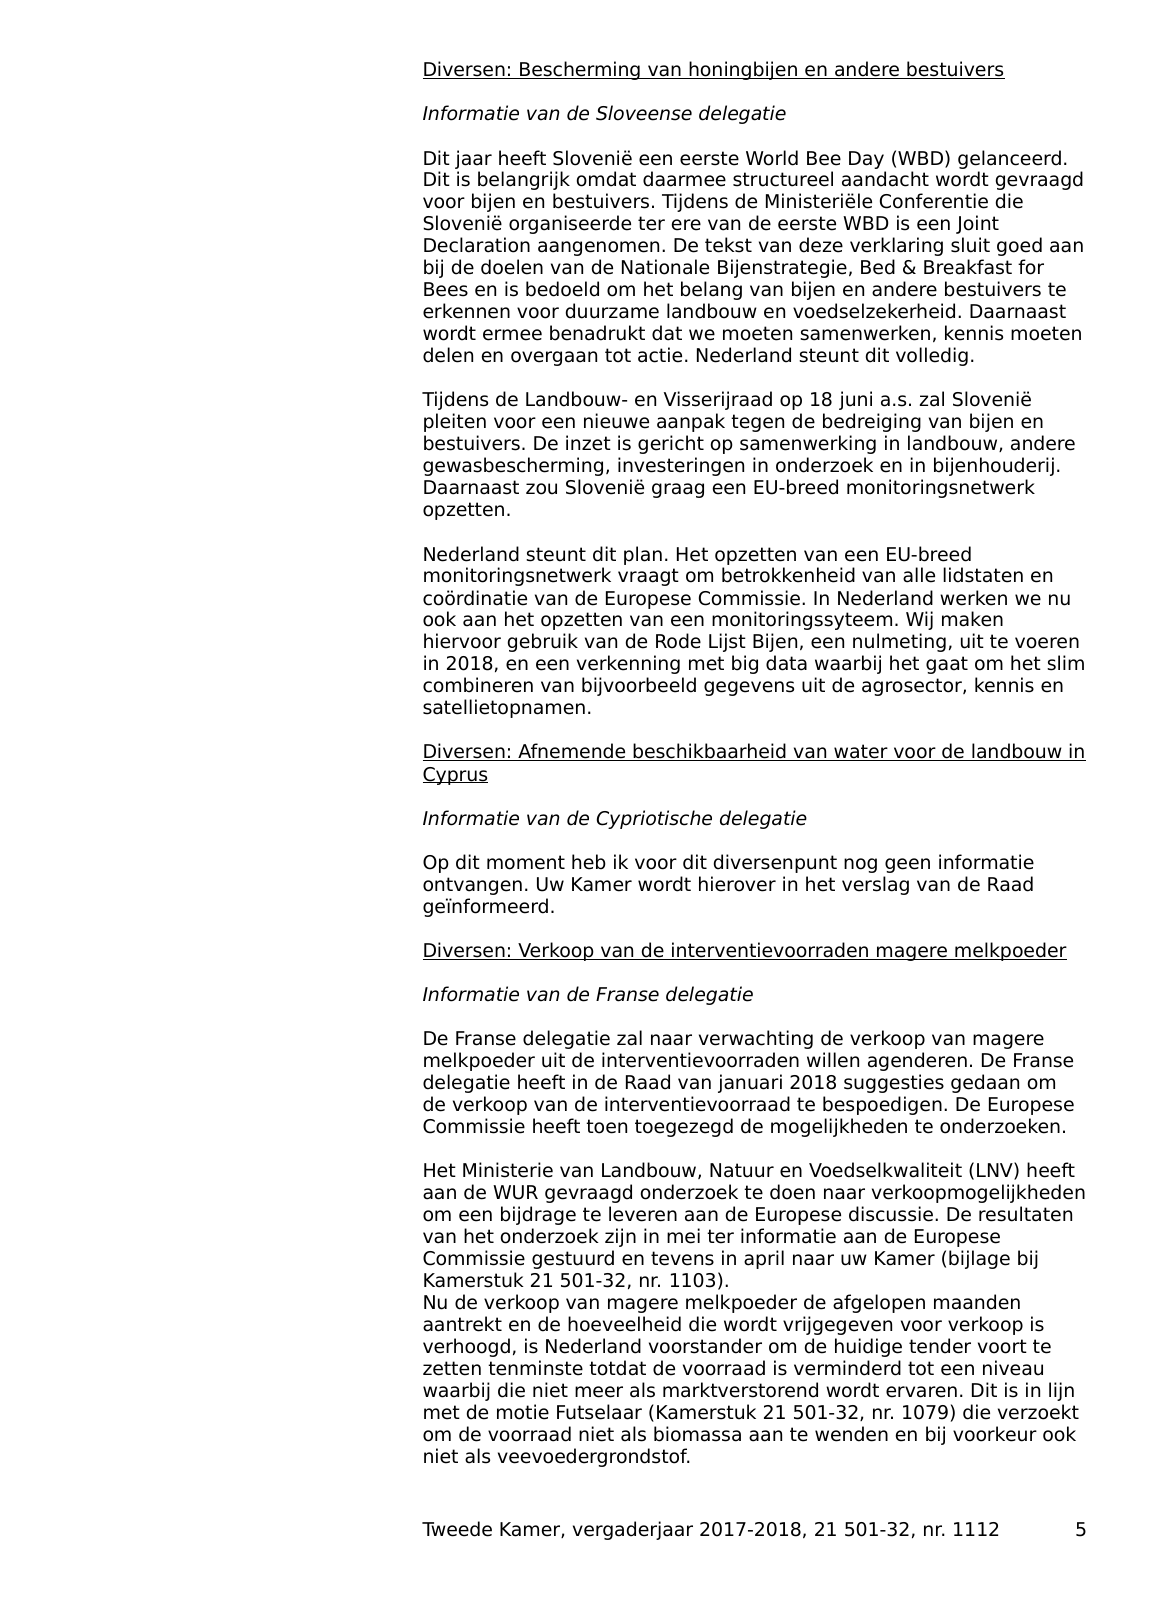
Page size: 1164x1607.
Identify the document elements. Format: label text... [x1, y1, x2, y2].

subtitle Diversen: Verkoop van de interventievoorraden magere melkpoeder [422, 940, 1087, 962]
subtitle Diversen: Bescherming van honingbijen en andere bestuivers [422, 59, 1087, 81]
subtitle Informatie van de Cypriotische delegatie [422, 808, 1087, 829]
text Dit jaar heeft Slovenië een eerste World Bee Day (WBD) gelanceerd. Dit is belangrijk omdat daarmee structureel aandacht wordt gevraagd voor bijen en bestuivers. Tijdens de Ministeriële Conferentie die Slovenië organiseerde ter ere van de eerste WBD is een Joint Declaration aangenomen. De tekst van deze verklaring sluit goed aan bij de doelen van de Nationale Bijenstrategie, Bed & Breakfast for Bees en is bedoeld om het belang van bijen en andere bestuivers te erkennen voor duurzame landbouw en voedselzekerheid. Daarnaast wordt ermee benadrukt dat we moeten samenwerken, kennis moeten delen en overgaan tot actie. Nederland steunt dit volledig. [422, 147, 1087, 367]
subtitle Informatie van de Sloveense delegatie [422, 103, 1087, 125]
subtitle Informatie van de Franse delegatie [422, 984, 1087, 1006]
text Op dit moment heb ik voor dit diversenpunt nog geen informatie ontvangen. Uw Kamer wordt hierover in het verslag van de Raad geïnformeerd. [422, 852, 1087, 918]
text Tijdens de Landbouw- en Visserijraad op 18 juni a.s. zal Slovenië pleiten voor een nieuwe aanpak tegen de bedreiging van bijen en bestuivers. De inzet is gericht op samenwerking in landbouw, andere gewasbescherming, investeringen in onderzoek en in bijenhouderij. Daarnaast zou Slovenië graag een EU-breed monitoringsnetwerk opzetten. [422, 389, 1087, 521]
text De Franse delegatie zal naar verwachting de verkoop van magere melkpoeder uit de interventievoorraden willen agenderen. De Franse delegatie heeft in de Raad van januari 2018 suggesties gedaan om de verkoop van de interventievoorraad te bespoedigen. De Europese Commissie heeft toen toegezegd de mogelijkheden te onderzoeken. [422, 1028, 1087, 1138]
subtitle Diversen: Afnemende beschikbaarheid van water voor de landbouw in Cyprus [422, 741, 1087, 785]
text Nederland steunt dit plan. Het opzetten van een EU-breed monitoringsnetwerk vraagt om betrokkenheid van alle lidstaten en coördinatie van de Europese Commissie. In Nederland werken we nu ook aan het opzetten van een monitoringssyteem. Wij maken hiervoor gebruik van de Rode Lijst Bijen, een nulmeting, uit te voeren in 2018, en een verkenning met big data waarbij het gaat om het slim combineren van bijvoorbeeld gegevens uit de agrosector, kennis en satellietopnamen. [422, 543, 1087, 719]
text Nu de verkoop van magere melkpoeder de afgelopen maanden aantrekt en de hoeveelheid die wordt vrijgegeven voor verkoop is verhoogd, is Nederland voorstander om de huidige tender voort te zetten tenminste totdat de voorraad is verminderd tot een niveau waarbij die niet meer als marktverstorend wordt ervaren. Dit is in lijn met de motie Futselaar (Kamerstuk 21 501-32, nr. 1079) die verzoekt om de voorraad niet als biomassa aan te wenden en bij voorkeur ook niet als veevoedergrondstof. [422, 1292, 1087, 1468]
text Het Ministerie van Landbouw, Natuur en Voedselkwaliteit (LNV) heeft aan de WUR gevraagd onderzoek te doen naar verkoopmogelijkheden om een bijdrage te leveren aan de Europese discussie. De resultaten van het onderzoek zijn in mei ter informatie aan de Europese Commissie gestuurd en tevens in april naar uw Kamer (bijlage bij Kamerstuk 21 501-32, nr. 1103). [422, 1160, 1087, 1292]
